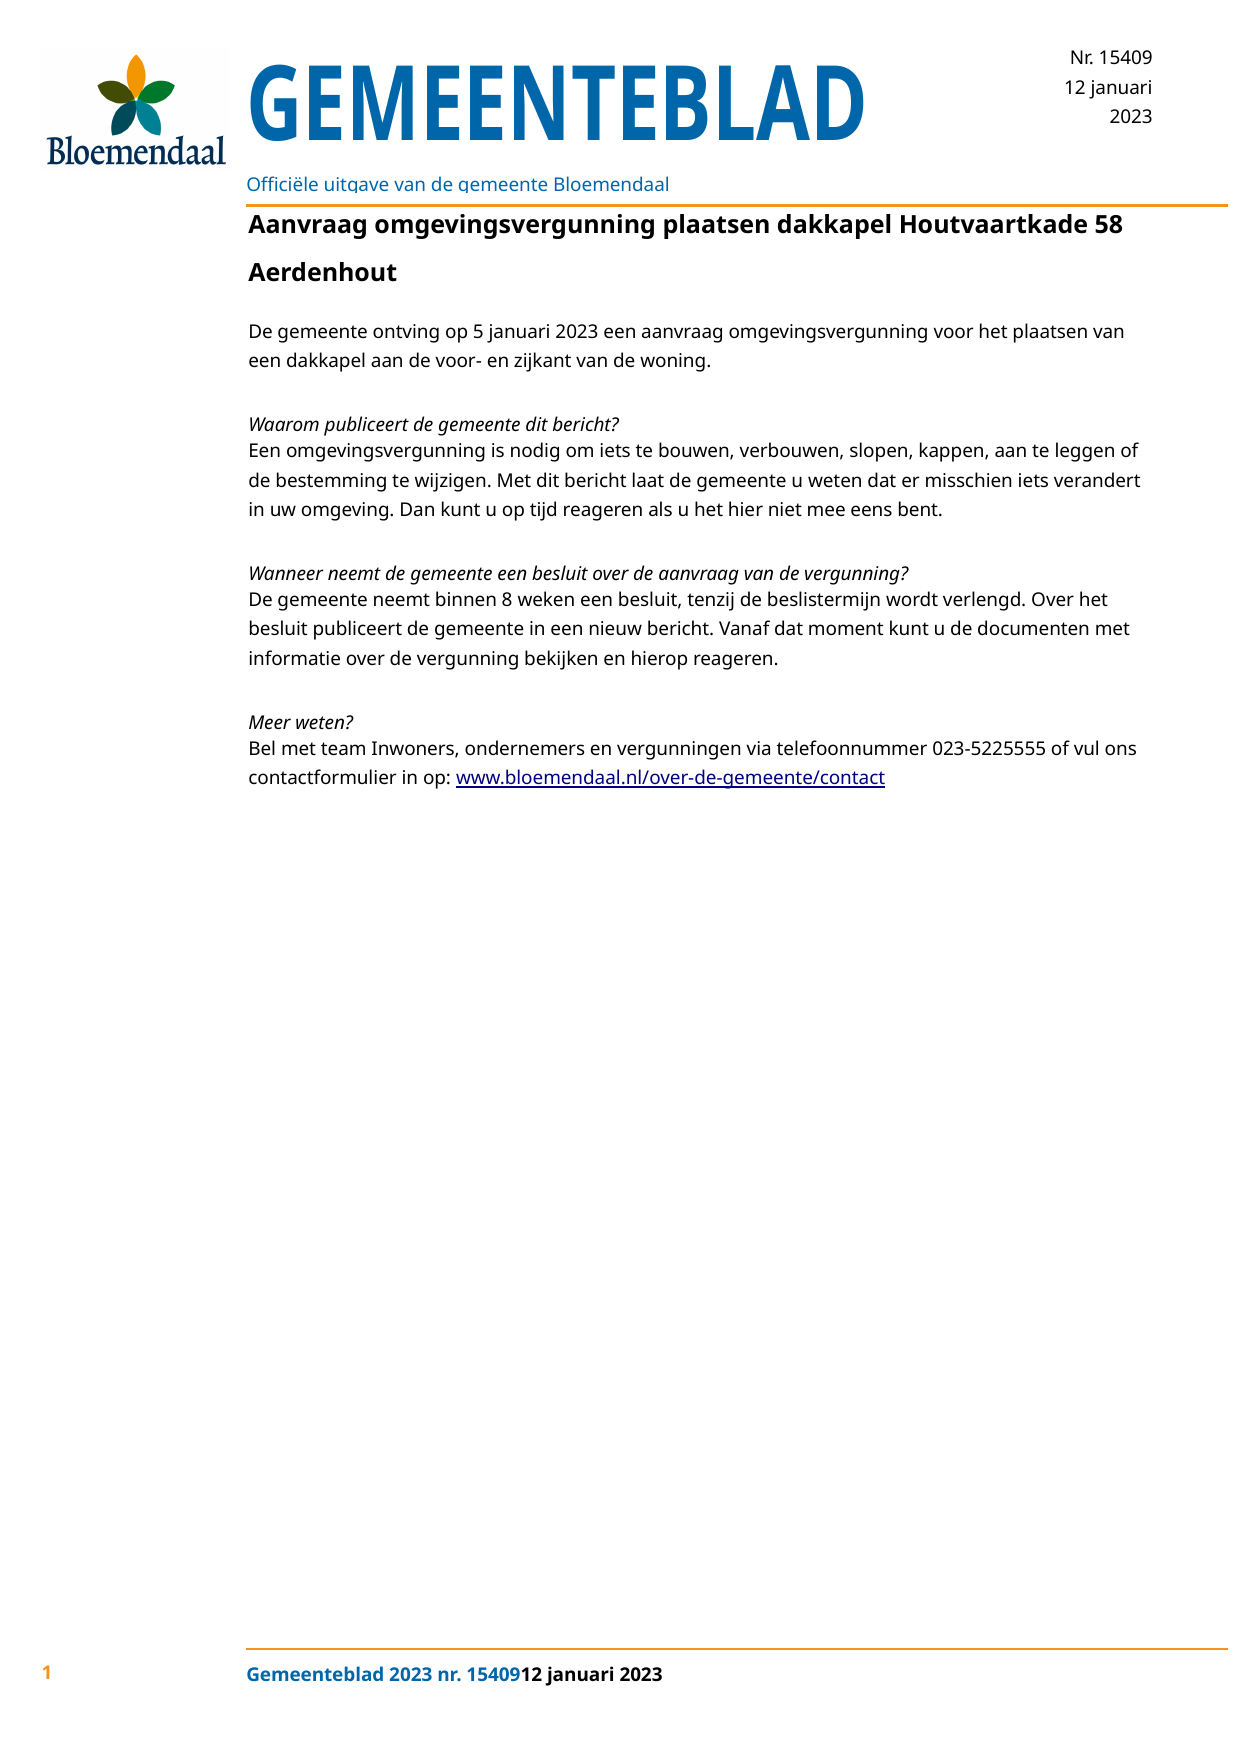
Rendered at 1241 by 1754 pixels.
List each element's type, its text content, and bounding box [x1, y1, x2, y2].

text Meer weten? [248, 709, 1152, 735]
text Aanvraag omgevingsvergunning plaatsen dakkapel Houtvaartkade 58 Aerdenhout [248, 207, 1152, 288]
text Waarom publiceert de gemeente dit bericht? [248, 411, 1152, 437]
text De gemeente neemt binnen 8 weken een besluit, tenzij de beslistermijn wordt verlengd. Over het besluit publiceert de gemeente in een nieuw bericht. Vanaf dat moment kunt u de documenten met informatie over de vergunning bekijken en hierop reageren. [248, 586, 1152, 671]
text Bel met team Inwoners, ondernemers en vergunningen via telefoonnummer 023-5225555 of vul ons contactformulier in op: www.bloemendaal.nl/over-de-gemeente/contact [248, 735, 1152, 790]
picture [41, 47, 231, 172]
text Wanneer neemt de gemeente een besluit over de aanvraag van de vergunning? [248, 560, 1152, 586]
text De gemeente ontving op 5 januari 2023 een aanvraag omgevingsvergunning voor het plaatsen van een dakkapel aan de voor- en zijkant van de woning. [248, 318, 1152, 373]
text Een omgevingsvergunning is nodig om iets te bouwen, verbouwen, slopen, kappen, aan te leggen of de bestemming te wijzigen. Met dit bericht laat de gemeente u weten dat er misschien iets verandert in uw omgeving. Dan kunt u op tijd reageren als u het hier niet mee eens bent. [248, 437, 1152, 522]
